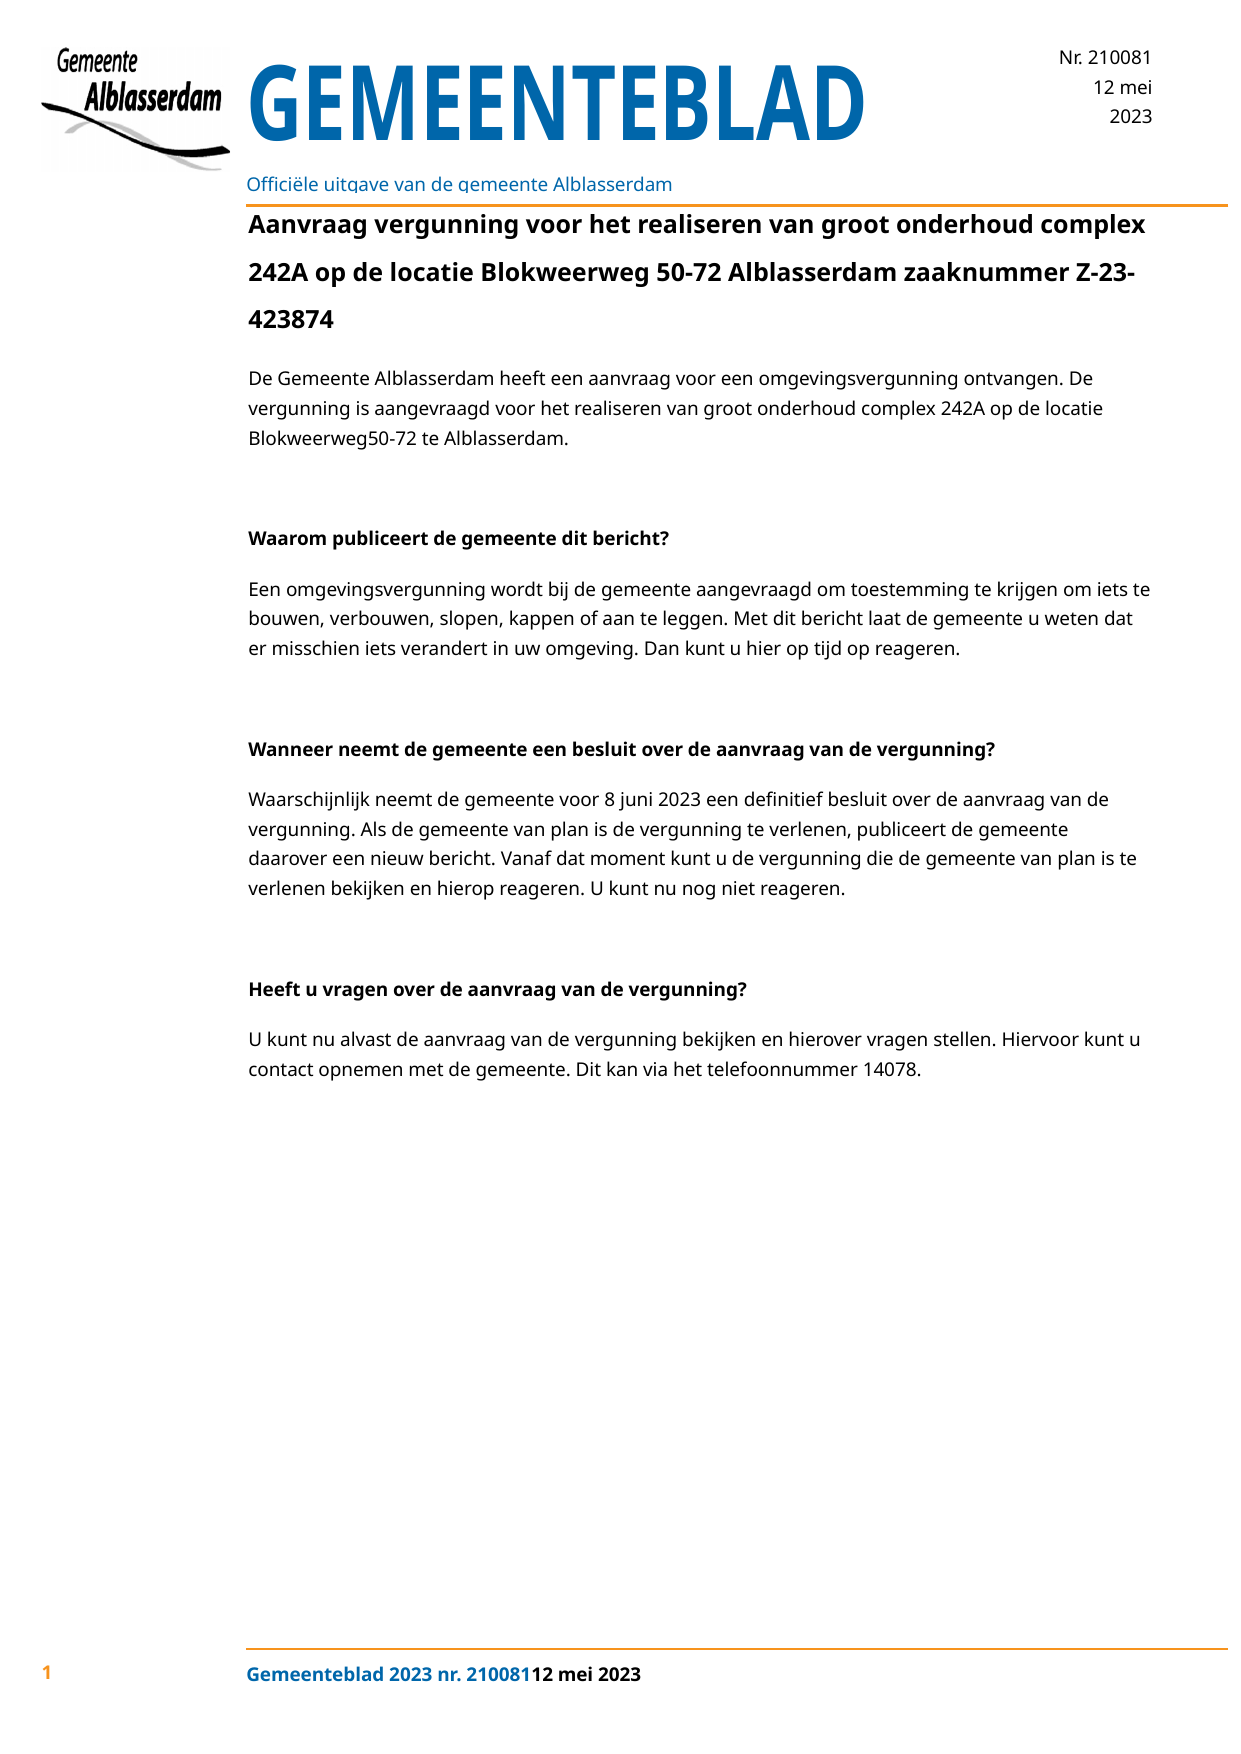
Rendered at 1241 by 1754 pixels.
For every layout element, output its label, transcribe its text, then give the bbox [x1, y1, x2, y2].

text Een omgevingsvergunning wordt bij de gemeente aangevraagd om toestemming te krijgen om iets te bouwen, verbouwen, slopen, kappen of aan te leggen. Met dit bericht laat de gemeente u weten dat er misschien iets verandert in uw omgeving. Dan kunt u hier op tijd op reageren. [248, 576, 1152, 661]
text U kunt nu alvast de aanvraag van de vergunning bekijken en hierover vragen stellen. Hiervoor kunt u contact opnemen met de gemeente. Dit kan via het telefoonnummer 14078. [248, 1026, 1152, 1082]
picture [41, 47, 231, 172]
text Aanvraag vergunning voor het realiseren van groot onderhoud complex 242A op de locatie Blokweerweg 50-72 Alblasserdam zaaknummer Z-23-423874 [248, 207, 1152, 336]
text Waarschijnlijk neemt de gemeente voor 8 juni 2023 een definitief besluit over de aanvraag van de vergunning. Als de gemeente van plan is de vergunning te verlenen, publiceert de gemeente daarover een nieuw bericht. Vanaf dat moment kunt u de vergunning die de gemeente van plan is te verlenen bekijken en hierop reageren. U kunt nu nog niet reageren. [248, 786, 1152, 901]
text Wanneer neemt de gemeente een besluit over de aanvraag van de vergunning? [248, 736, 1152, 762]
text Waarom publiceert de gemeente dit bericht? [248, 526, 1152, 551]
text Heeft u vragen over de aanvraag van de vergunning? [248, 976, 1152, 1002]
text De Gemeente Alblasserdam heeft een aanvraag voor een omgevingsvergunning ontvangen. De vergunning is aangevraagd voor het realiseren van groot onderhoud complex 242A op de locatie Blokweerweg50-72 te Alblasserdam. [248, 366, 1152, 450]
